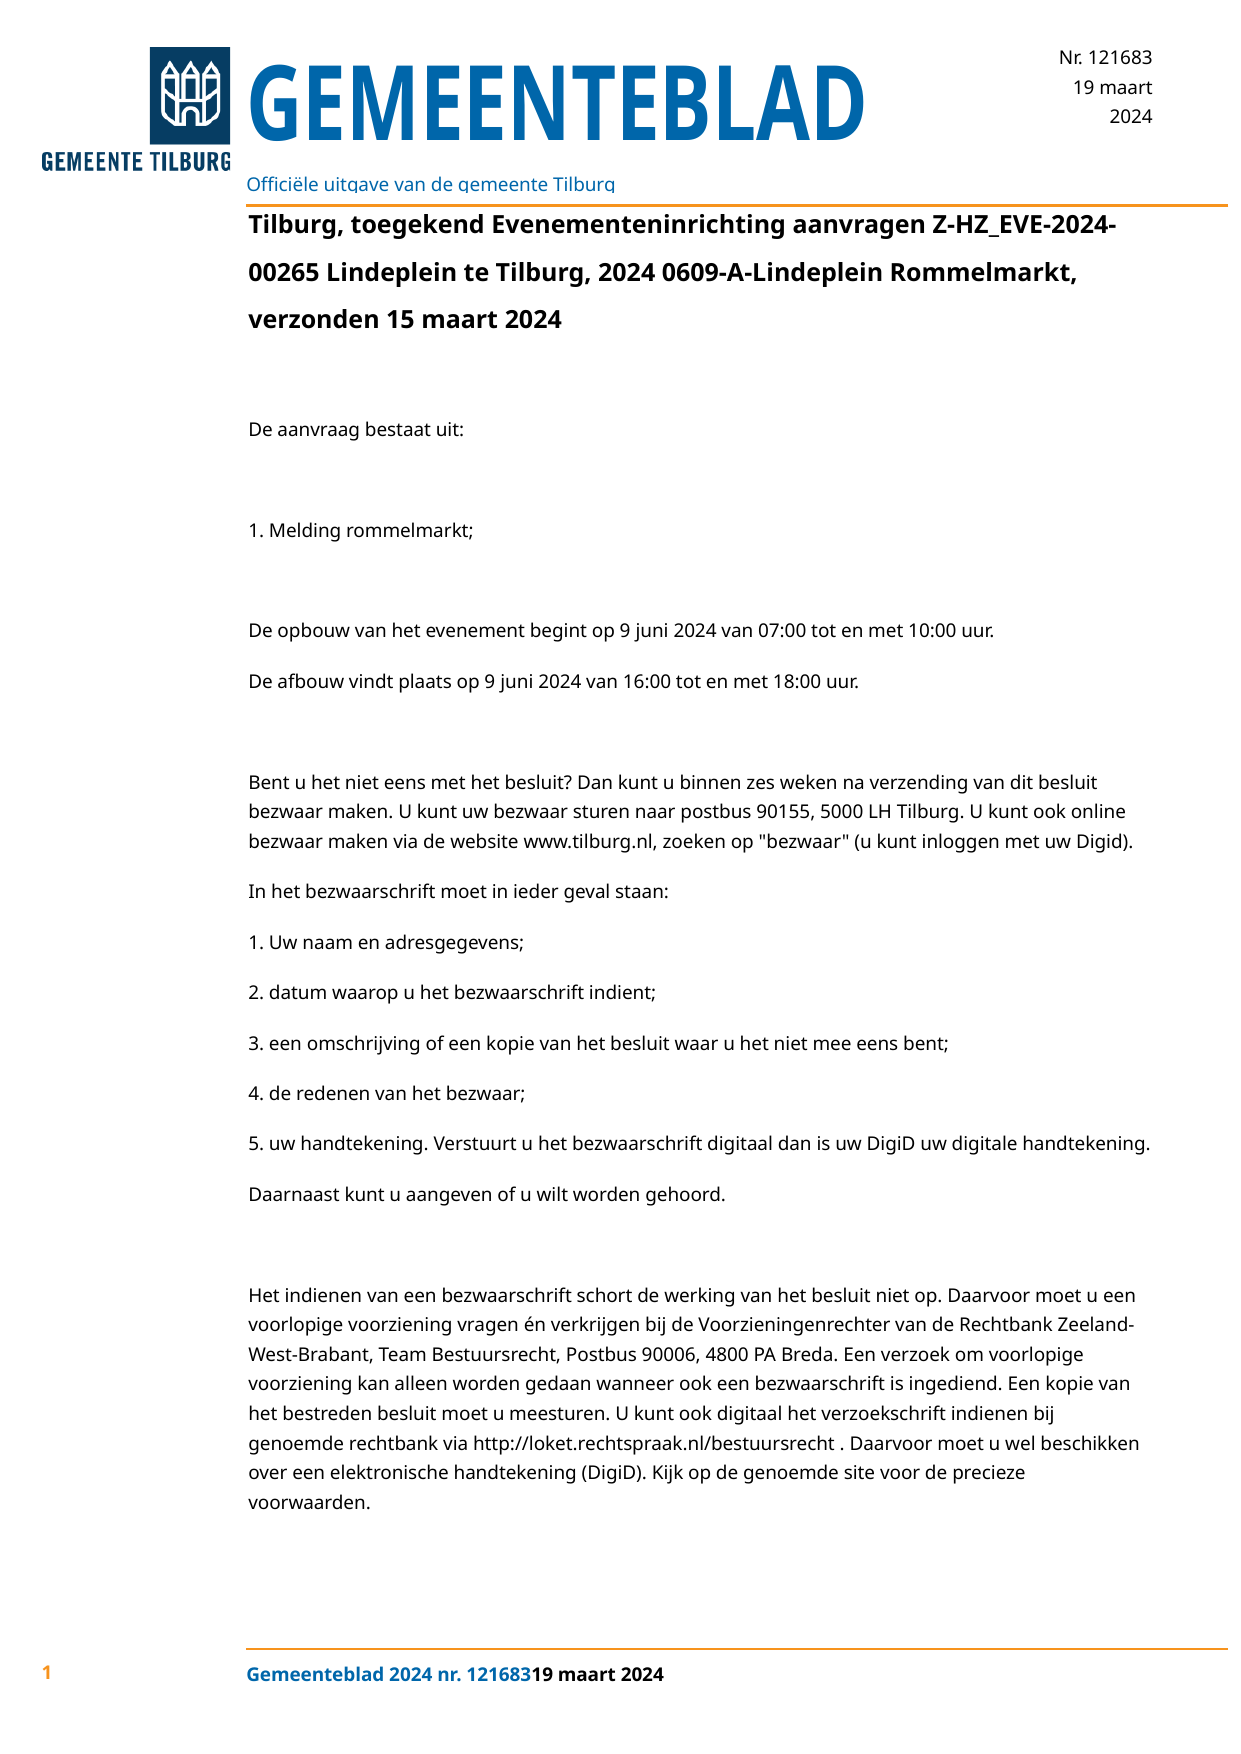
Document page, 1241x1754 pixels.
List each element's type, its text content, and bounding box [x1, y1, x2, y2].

text Bent u het niet eens met het besluit? Dan kunt u binnen zes weken na verzending van dit besluit bezwaar maken. U kunt uw bezwaar sturen naar postbus 90155, 5000 LH Tilburg. U kunt ook online bezwaar maken via de website www.tilburg.nl, zoeken op "bezwaar" (u kunt inloggen met uw Digid). [248, 769, 1152, 854]
text Tilburg, toegekend Evenementeninrichting aanvragen Z-HZ_EVE-2024-00265 Lindeplein te Tilburg, 2024 0609-A-Lindeplein Rommelmarkt, verzonden 15 maart 2024 [248, 207, 1152, 336]
text Het indienen van een bezwaarschrift schort de werking van het besluit niet op. Daarvoor moet u een voorlopige voorziening vragen én verkrijgen bij de Voorzieningenrechter van de Rechtbank Zeeland-West-Brabant, Team Bestuursrecht, Postbus 90006, 4800 PA Breda. Een verzoek om voorlopige voorziening kan alleen worden gedaan wanneer ook een bezwaarschrift is ingediend. Een kopie van het bestreden besluit moet u meesturen. U kunt ook digitaal het verzoekschrift indienen bij genoemde rechtbank via http://loket.rechtspraak.nl/bestuursrecht . Daarvoor moet u wel beschikken over een elektronische handtekening (DigiD). Kijk op de genoemde site voor de precieze voorwaarden. [248, 1282, 1152, 1514]
text 5. uw handtekening. Verstuurt u het bezwaarschrift digitaal dan is uw DigiD uw digitale handtekening. [248, 1131, 1152, 1156]
text Daarnaast kunt u aangeven of u wilt worden gehoord. [248, 1181, 1152, 1207]
text 2. datum waarop u het bezwaarschrift indient; [248, 979, 1152, 1005]
text In het bezwaarschrift moet in ieder geval staan: [248, 878, 1152, 904]
text De opbouw van het evenement begint op 9 juni 2024 van 07:00 tot en met 10:00 uur. [248, 618, 1152, 643]
text 4. de redenen van het bezwaar; [248, 1080, 1152, 1106]
text 1. Uw naam en adresgegevens; [248, 929, 1152, 954]
text De afbouw vindt plaats op 9 juni 2024 van 16:00 tot en met 18:00 uur. [248, 668, 1152, 694]
text 1. Melding rommelmarkt; [248, 517, 1152, 542]
text 3. een omschrijving of een kopie van het besluit waar u het niet mee eens bent; [248, 1030, 1152, 1055]
text De aanvraag bestaat uit: [248, 416, 1152, 442]
picture [41, 47, 231, 172]
